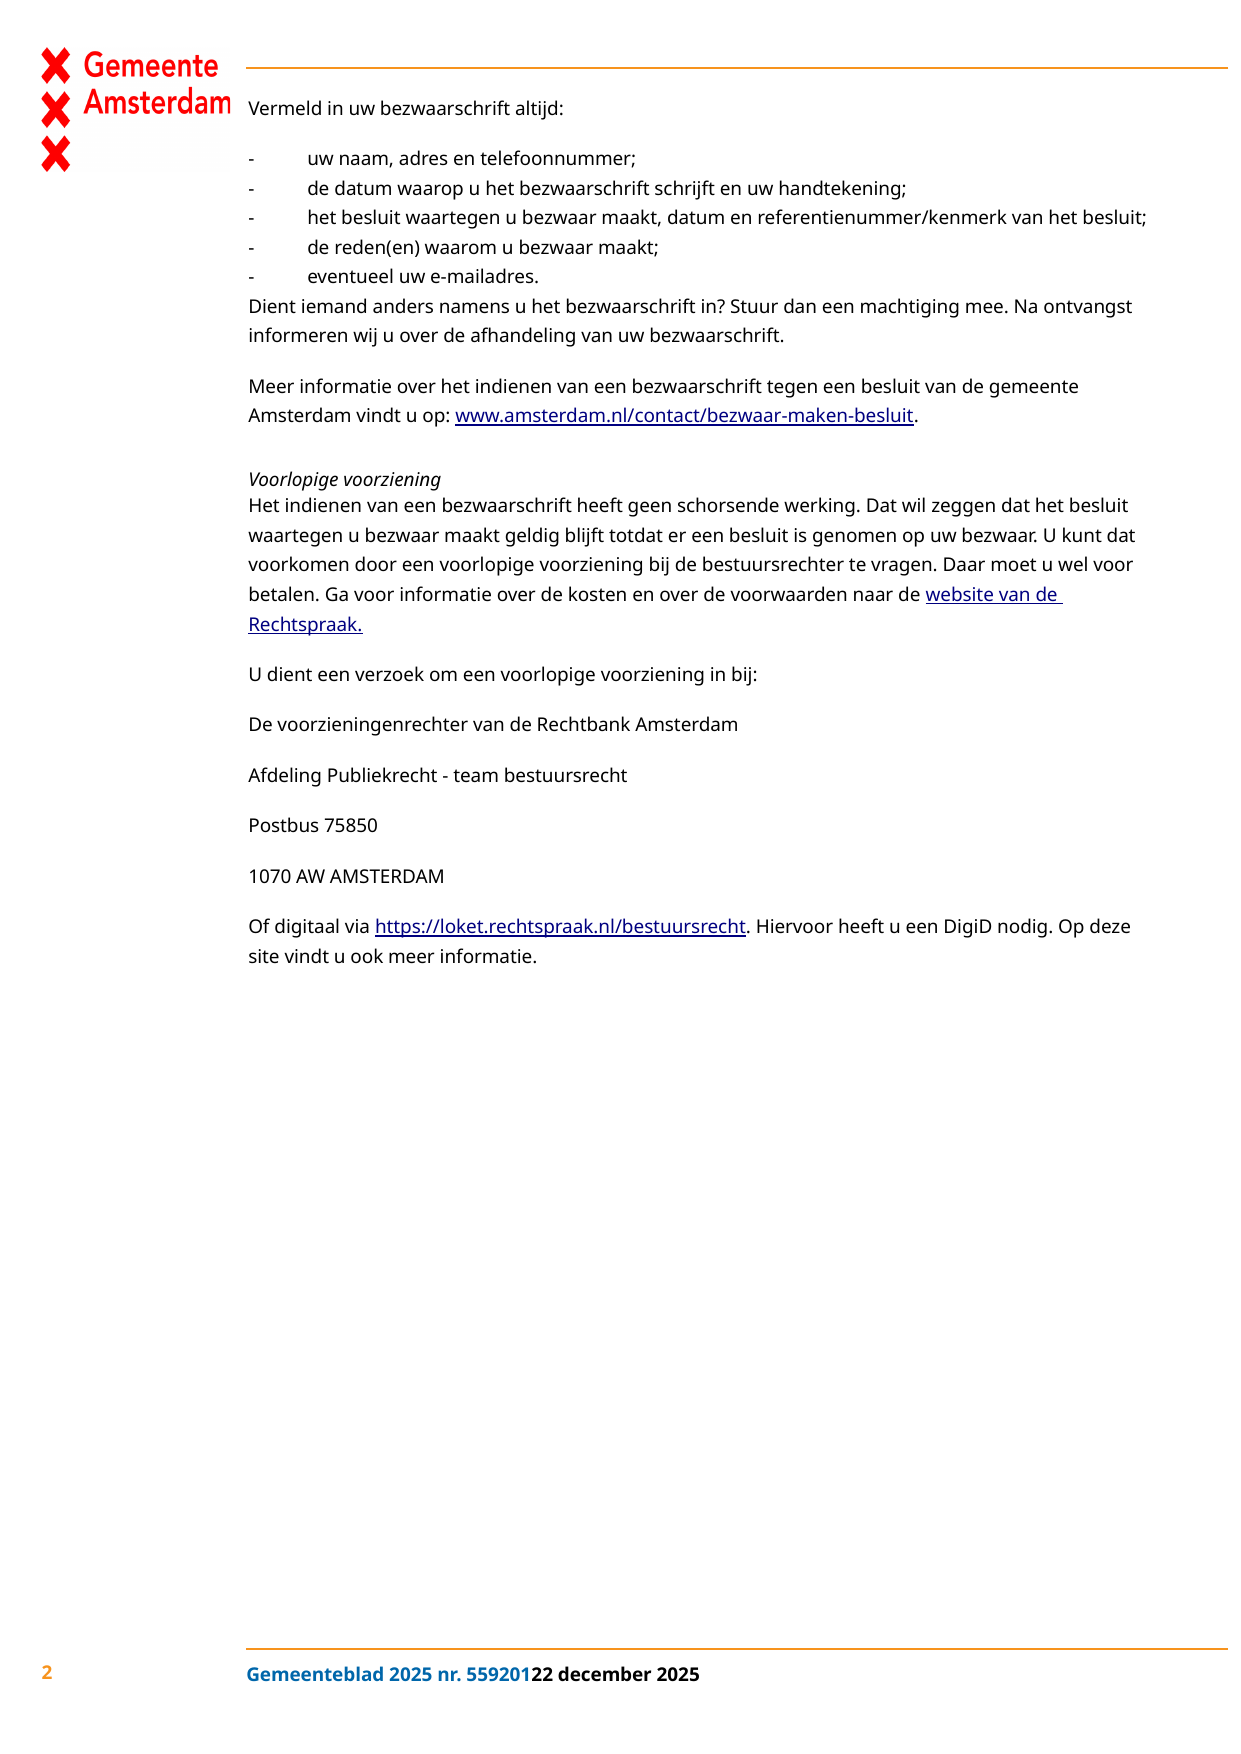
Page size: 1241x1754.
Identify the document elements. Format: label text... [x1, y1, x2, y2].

text Of digitaal via https://loket.rechtspraak.nl/bestuursrecht. Hiervoor heeft u een DigiD nodig. Op deze site vindt u ook meer informatie. [248, 913, 1152, 968]
list de reden(en) waarom u bezwaar maakt; [248, 234, 1152, 260]
text Voorlopige voorziening [248, 467, 1152, 492]
list de datum waarop u het bezwaarschrift schrijft en uw handtekening; [248, 175, 1152, 201]
text U dient een verzoek om een voorlopige voorziening in bij: [248, 661, 1152, 687]
text Dient iemand anders namens u het bezwaarschrift in? Stuur dan een machtiging mee. Na ontvangst informeren wij u over de afhandeling van uw bezwaarschrift. [248, 293, 1152, 348]
text 1070 AW AMSTERDAM [248, 863, 1152, 888]
text De voorzieningenrechter van de Rechtbank Amsterdam [248, 712, 1152, 737]
text Het indienen van een bezwaarschrift heeft geen schorsende werking. Dat wil zeggen dat het besluit waartegen u bezwaar maakt geldig blijft totdat er een besluit is genomen op uw bezwaar. U kunt dat voorkomen door een voorlopige voorziening bij de bestuursrechter te vragen. Daar moet u wel voor betalen. Ga voor informatie over de kosten en over de voorwaarden naar de website van de Rechtspraak. [248, 492, 1152, 636]
list uw naam, adres en telefoonnummer; [248, 145, 1152, 171]
text Postbus 75850 [248, 812, 1152, 838]
text Afdeling Publiekrecht - team bestuursrecht [248, 762, 1152, 788]
text Meer informatie over het indienen van een bezwaarschrift tegen een besluit van de gemeente Amsterdam vindt u op: www.amsterdam.nl/contact/bezwaar-maken-besluit. [248, 373, 1152, 428]
text Vermeld in uw bezwaarschrift altijd: [248, 95, 1152, 121]
list eventueel uw e-mailadres. [248, 263, 1152, 289]
list het besluit waartegen u bezwaar maakt, datum en referentienummer/kenmerk van het besluit; [248, 204, 1152, 230]
picture [41, 47, 231, 172]
